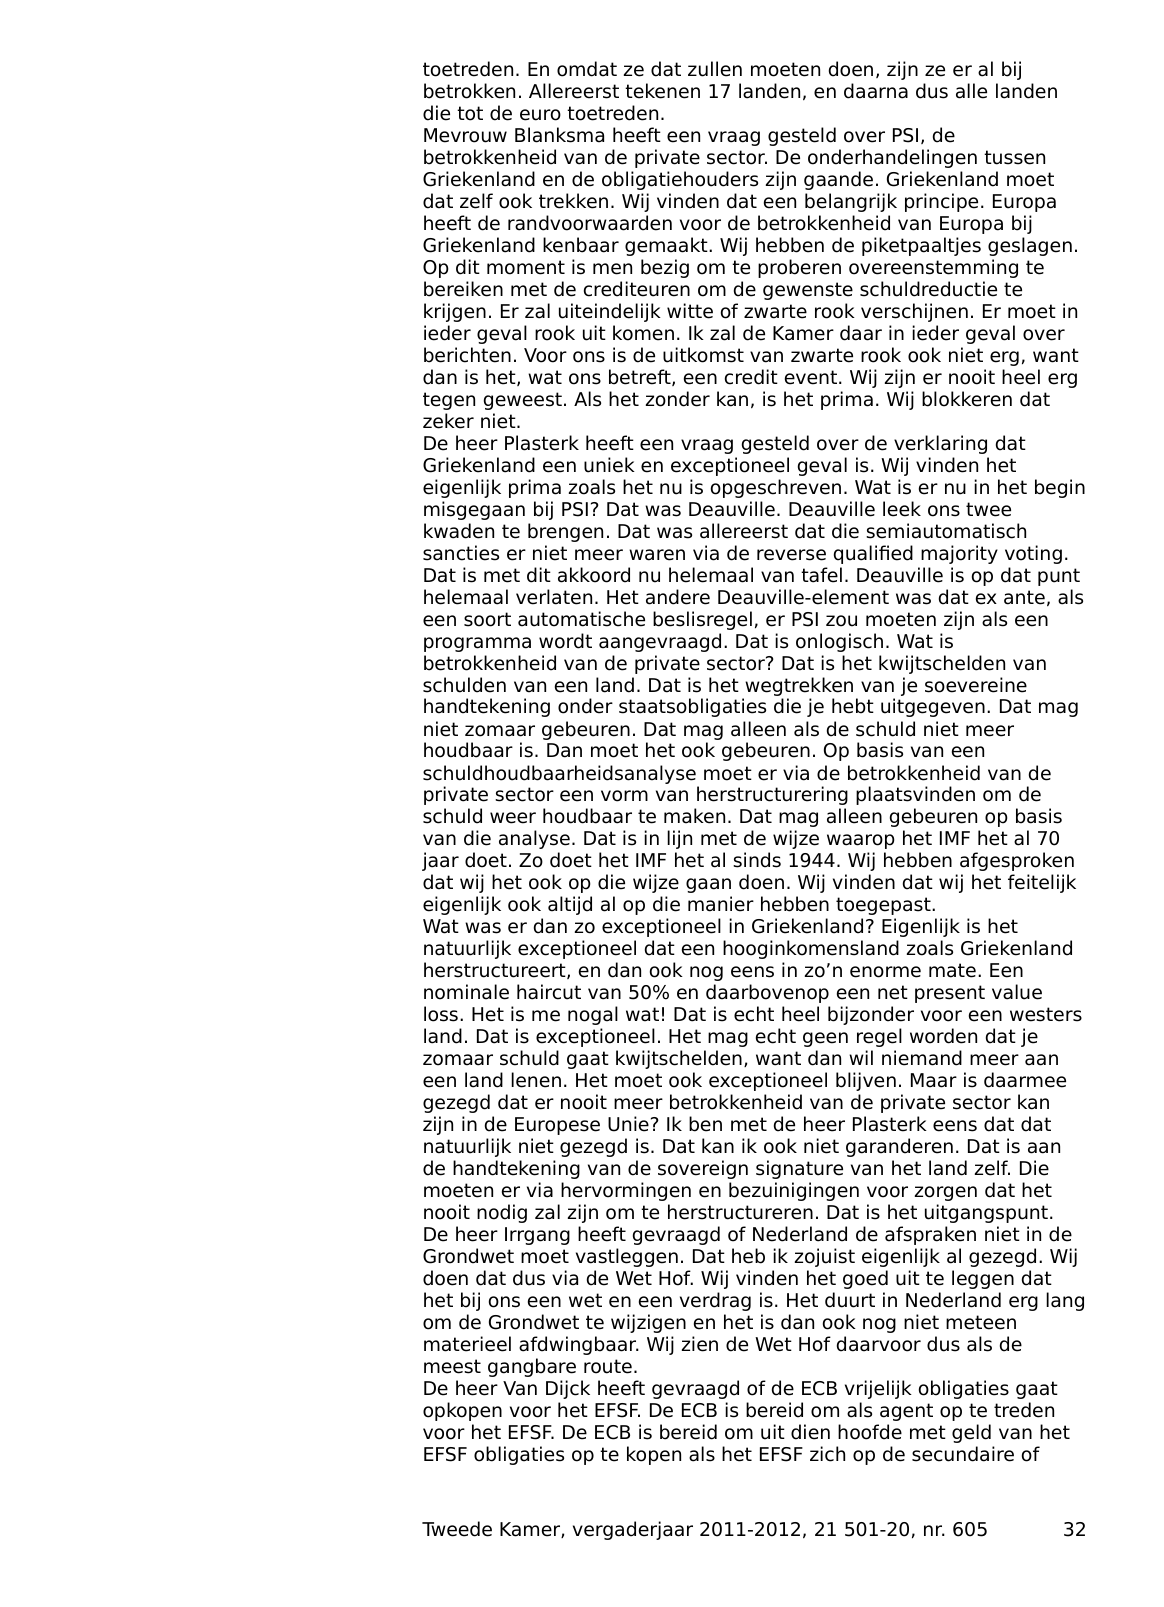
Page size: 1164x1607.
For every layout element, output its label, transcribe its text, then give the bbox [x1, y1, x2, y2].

text De heer Plasterk heeft een vraag gesteld over de verklaring dat Griekenland een uniek en exceptioneel geval is. Wij vinden het eigenlijk prima zoals het nu is opgeschreven. Wat is er nu in het begin misgegaan bij PSI? Dat was Deauville. Deauville leek ons twee kwaden te brengen. Dat was allereerst dat die semiautomatisch sancties er niet meer waren via de reverse qualified majority voting. Dat is met dit akkoord nu helemaal van tafel. Deauville is op dat punt helemaal verlaten. Het andere Deauville-element was dat ex ante, als een soort automatische beslisregel, er PSI zou moeten zijn als een programma wordt aangevraagd. Dat is onlogisch. Wat is betrokkenheid van de private sector? Dat is het kwijtschelden van schulden van een land. Dat is het wegtrekken van je soevereine handtekening onder staatsobligaties die je hebt uitgegeven. Dat mag niet zomaar gebeuren. Dat mag alleen als de schuld niet meer houdbaar is. Dan moet het ook gebeuren. Op basis van een schuldhoudbaarheidsanalyse moet er via de betrokkenheid van de private sector een vorm van herstructurering plaatsvinden om de schuld weer houdbaar te maken. Dat mag alleen gebeuren op basis van die analyse. Dat is in lijn met de wijze waarop het IMF het al 70 jaar doet. Zo doet het IMF het al sinds 1944. Wij hebben afgesproken dat wij het ook op die wijze gaan doen. Wij vinden dat wij het feitelijk eigenlijk ook altijd al op die manier hebben toegepast. [422, 433, 1087, 916]
text De heer Van Dijck heeft gevraagd of de ECB vrijelijk obligaties gaat opkopen voor het EFSF. De ECB is bereid om als agent op te treden voor het EFSF. De ECB is bereid om uit dien hoofde met geld van het EFSF obligaties op te kopen als het EFSF zich op de secundaire of [422, 1378, 1087, 1466]
text De heer Irrgang heeft gevraagd of Nederland de afspraken niet in de Grondwet moet vastleggen. Dat heb ik zojuist eigenlijk al gezegd. Wij doen dat dus via de Wet Hof. Wij vinden het goed uit te leggen dat het bij ons een wet en een verdrag is. Het duurt in Nederland erg lang om de Grondwet te wijzigen en het is dan ook nog niet meteen materieel afdwingbaar. Wij zien de Wet Hof daarvoor dus als de meest gangbare route. [422, 1224, 1087, 1378]
text Mevrouw Blanksma heeft een vraag gesteld over PSI, de betrokkenheid van de private sector. De onderhandelingen tussen Griekenland en de obligatiehouders zijn gaande. Griekenland moet dat zelf ook trekken. Wij vinden dat een belangrijk principe. Europa heeft de randvoorwaarden voor de betrokkenheid van Europa bij Griekenland kenbaar gemaakt. Wij hebben de piketpaaltjes geslagen. Op dit moment is men bezig om te proberen overeenstemming te bereiken met de crediteuren om de gewenste schuldreductie te krijgen. Er zal uiteindelijk witte of zwarte rook verschijnen. Er moet in ieder geval rook uit komen. Ik zal de Kamer daar in ieder geval over berichten. Voor ons is de uitkomst van zwarte rook ook niet erg, want dan is het, wat ons betreft, een credit event. Wij zijn er nooit heel erg tegen geweest. Als het zonder kan, is het prima. Wij blokkeren dat zeker niet. [422, 125, 1087, 433]
text toetreden. En omdat ze dat zullen moeten doen, zijn ze er al bij betrokken. Allereerst tekenen 17 landen, en daarna dus alle landen die tot de euro toetreden. [422, 59, 1087, 125]
text Wat was er dan zo exceptioneel in Griekenland? Eigenlijk is het natuurlijk exceptioneel dat een hooginkomensland zoals Griekenland herstructureert, en dan ook nog eens in zo’n enorme mate. Een nominale haircut van 50% en daarbovenop een net present value loss. Het is me nogal wat! Dat is echt heel bijzonder voor een westers land. Dat is exceptioneel. Het mag echt geen regel worden dat je zomaar schuld gaat kwijtschelden, want dan wil niemand meer aan een land lenen. Het moet ook exceptioneel blijven. Maar is daarmee gezegd dat er nooit meer betrokkenheid van de private sector kan zijn in de Europese Unie? Ik ben met de heer Plasterk eens dat dat natuurlijk niet gezegd is. Dat kan ik ook niet garanderen. Dat is aan de handtekening van de sovereign signature van het land zelf. Die moeten er via hervormingen en bezuinigingen voor zorgen dat het nooit nodig zal zijn om te herstructureren. Dat is het uitgangspunt. [422, 916, 1087, 1224]
